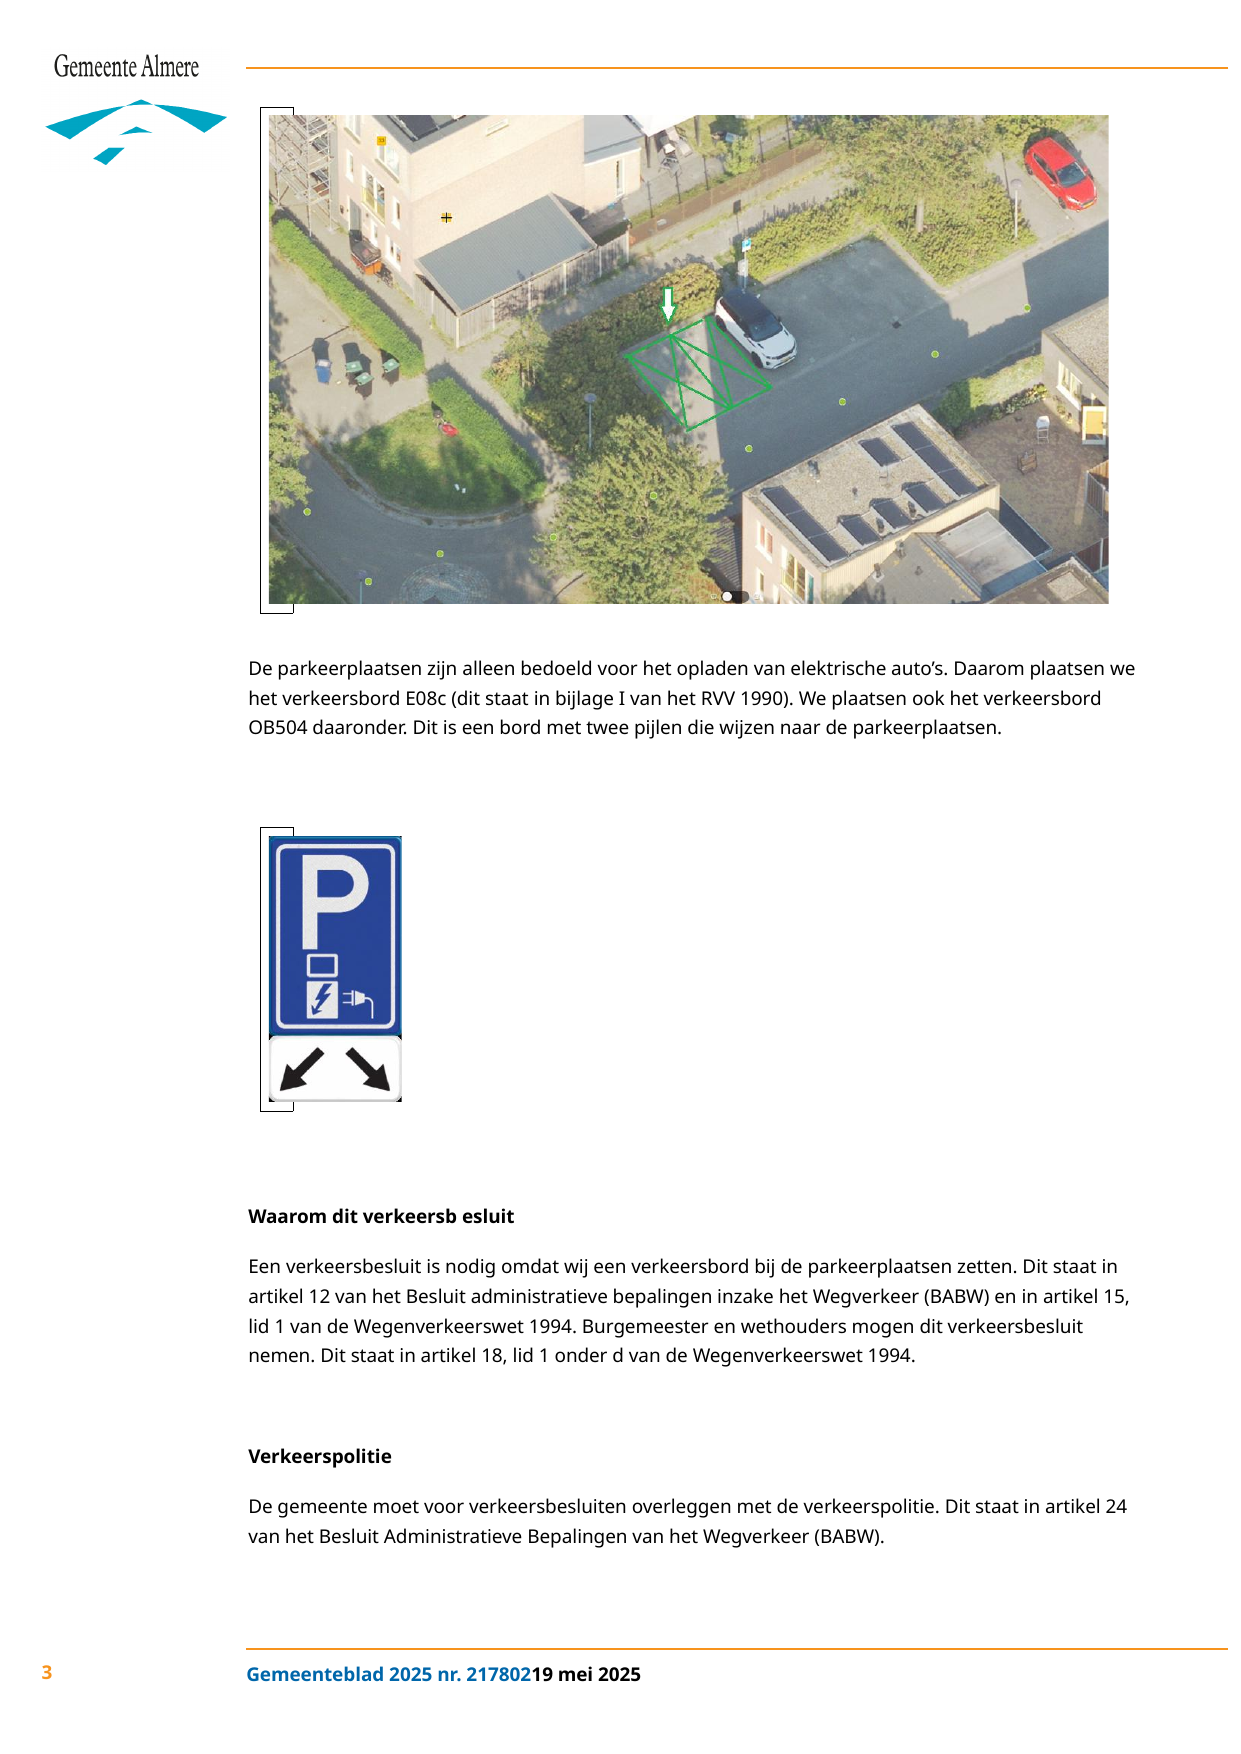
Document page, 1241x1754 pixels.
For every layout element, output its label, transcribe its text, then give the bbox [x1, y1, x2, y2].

picture [268, 836, 402, 1102]
picture [268, 115, 1109, 604]
text Verkeerspolitie [248, 1443, 1152, 1469]
picture [41, 47, 231, 172]
text De parkeerplaatsen zijn alleen bedoeld voor het opladen van elektrische auto’s. Daarom plaatsen we het verkeersbord E08c (dit staat in bijlage I van het RVV 1990). We plaatsen ook het verkeersbord OB504 daaronder. Dit is een bord met twee pijlen die wijzen naar de parkeerplaatsen. [248, 655, 1152, 740]
text Waarom dit verkeersb esluit [248, 1203, 1152, 1229]
text Een verkeersbesluit is nodig omdat wij een verkeersbord bij de parkeerplaatsen zetten. Dit staat in artikel 12 van het Besluit administratieve bepalingen inzake het Wegverkeer (BABW) en in artikel 15, lid 1 van de Wegenverkeerswet 1994. Burgemeester en wethouders mogen dit verkeersbesluit nemen. Dit staat in artikel 18, lid 1 onder d van de Wegenverkeerswet 1994. [248, 1254, 1152, 1368]
text De gemeente moet voor verkeersbesluiten overleggen met de verkeerspolitie. Dit staat in artikel 24 van het Besluit Administratieve Bepalingen van het Wegverkeer (BABW). [248, 1494, 1152, 1549]
